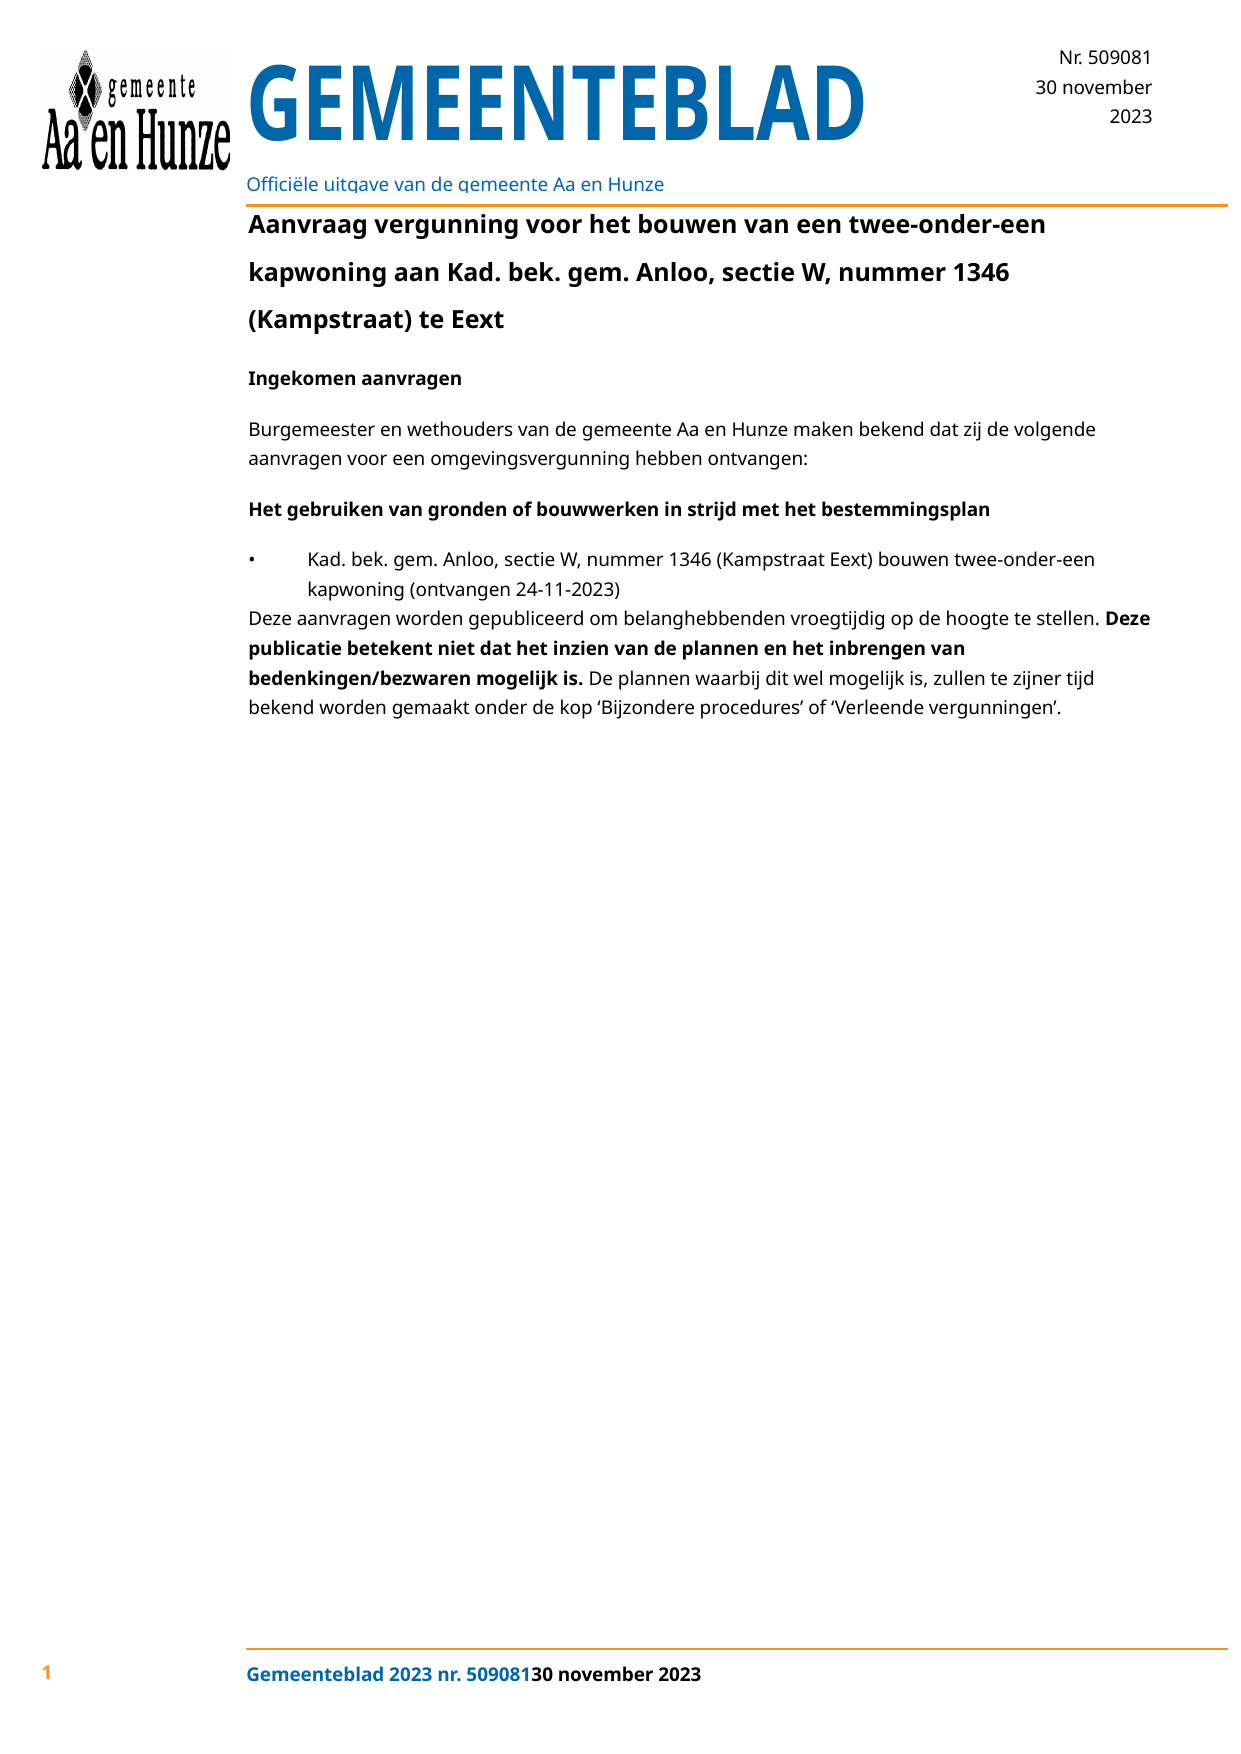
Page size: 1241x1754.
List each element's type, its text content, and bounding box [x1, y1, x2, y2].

list Kad. bek. gem. Anloo, sectie W, nummer 1346 (Kampstraat Eext) bouwen twee-onder-een kapwoning (ontvangen 24-11-2023) [248, 546, 1152, 602]
text Burgemeester en wethouders van de gemeente Aa en Hunze maken bekend dat zij de volgende aanvragen voor een omgevingsvergunning hebben ontvangen: [248, 416, 1152, 471]
text Deze aanvragen worden gepubliceerd om belanghebbenden vroegtijdig op de hoogte te stellen. Deze publicatie betekent niet dat het inzien van de plannen en het inbrengen van bedenkingen/bezwaren mogelijk is. De plannen waarbij dit wel mogelijk is, zullen te zijner tijd bekend worden gemaakt onder de kop ‘Bijzondere procedures’ of ‘Verleende vergunningen’. [248, 606, 1152, 720]
picture [41, 47, 231, 172]
text Ingekomen aanvragen [248, 366, 1152, 391]
text Het gebruiken van gronden of bouwwerken in strijd met het bestemmingsplan [248, 496, 1152, 522]
text Aanvraag vergunning voor het bouwen van een twee-onder-een kapwoning aan Kad. bek. gem. Anloo, sectie W, nummer 1346 (Kampstraat) te Eext [248, 207, 1152, 336]
